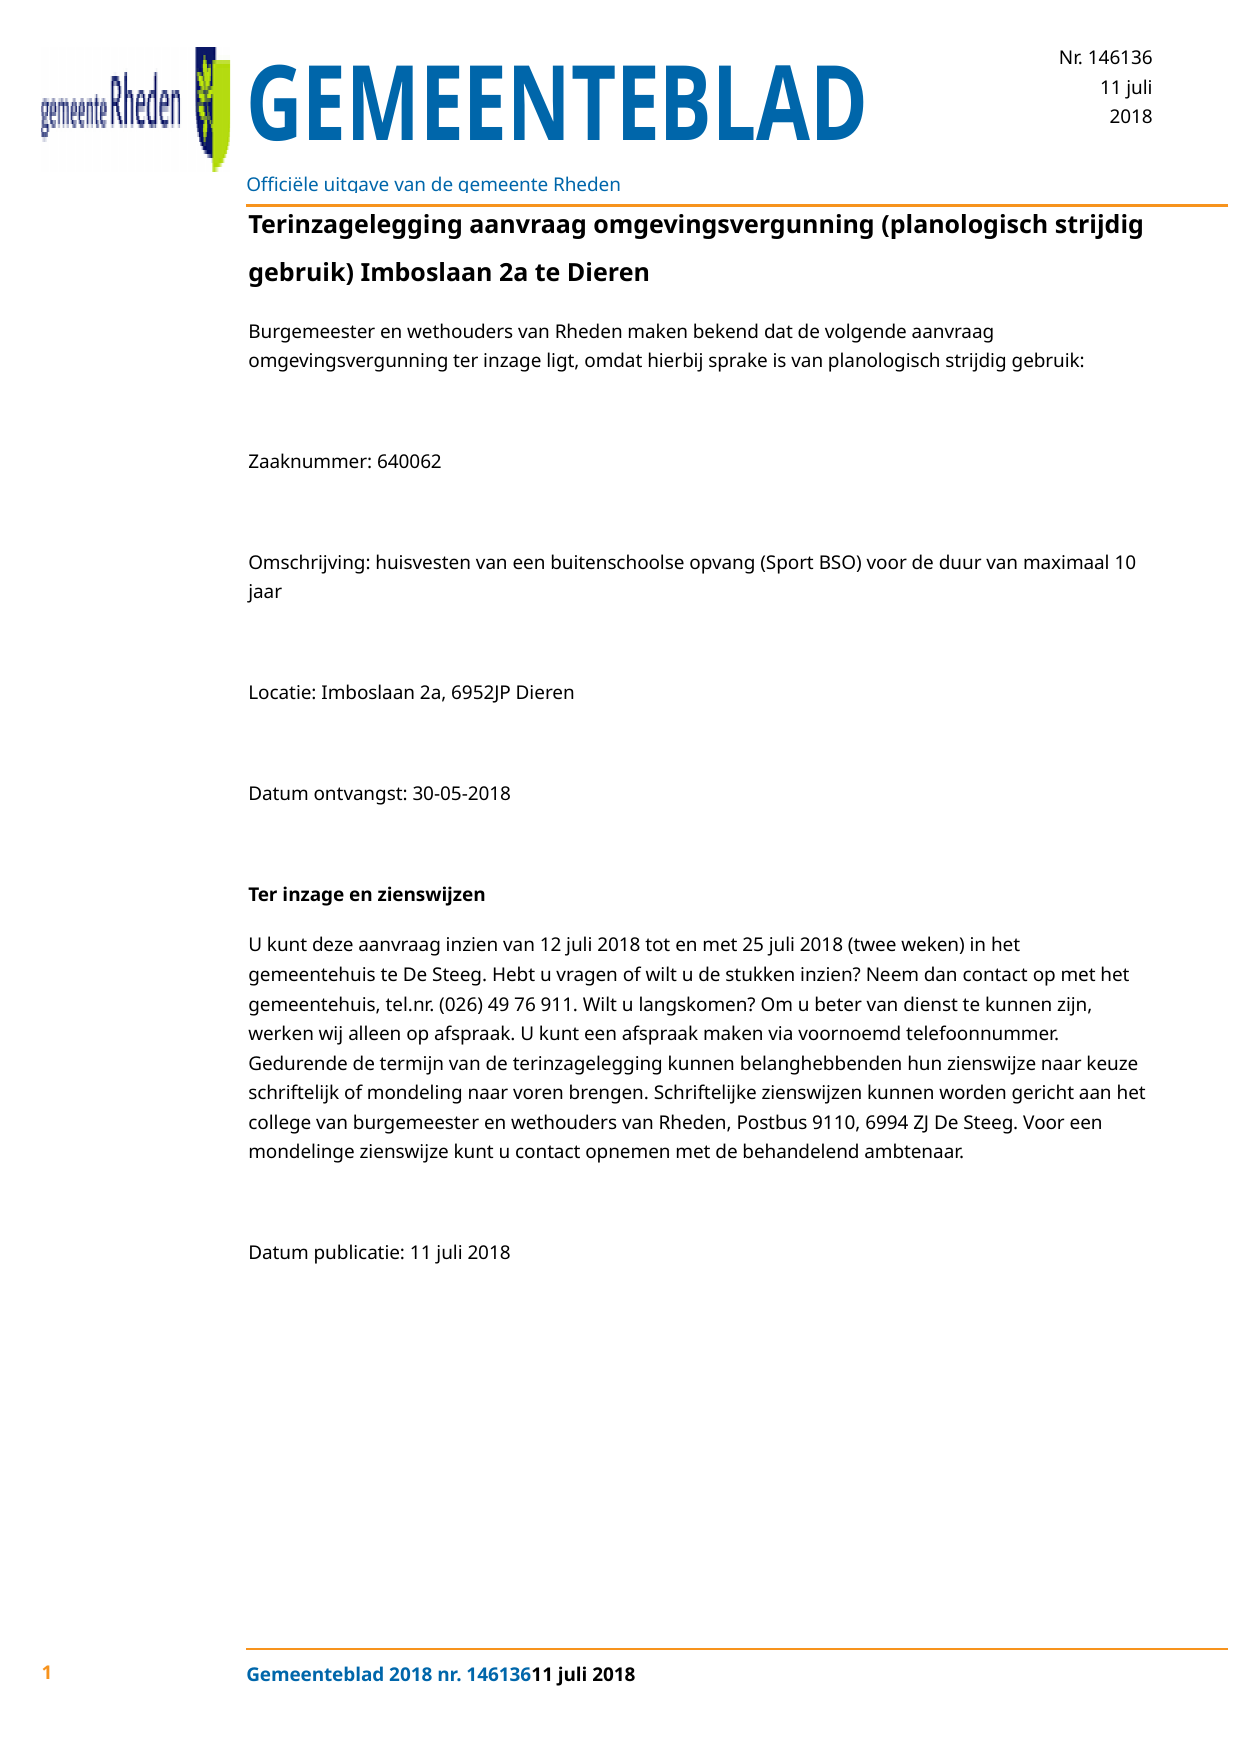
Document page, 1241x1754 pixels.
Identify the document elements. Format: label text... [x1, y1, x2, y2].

text Terinzagelegging aanvraag omgevingsvergunning (planologisch strijdig gebruik) Imboslaan 2a te Dieren [248, 207, 1152, 288]
text Zaaknummer: 640062 [248, 448, 1152, 474]
text Locatie: Imboslaan 2a, 6952JP Dieren [248, 679, 1152, 705]
text Ter inzage en zienswijzen [248, 881, 1152, 907]
text Omschrijving: huisvesten van een buitenschoolse opvang (Sport BSO) voor de duur van maximaal 10 jaar [248, 549, 1152, 604]
text Datum publicatie: 11 juli 2018 [248, 1239, 1152, 1265]
text U kunt deze aanvraag inzien van 12 juli 2018 tot en met 25 juli 2018 (twee weken) in het gemeentehuis te De Steeg. Hebt u vragen of wilt u de stukken inzien? Neem dan contact op met het gemeentehuis, tel.nr. (026) 49 76 911. Wilt u langskomen? Om u beter van dienst te kunnen zijn, werken wij alleen op afspraak. U kunt een afspraak maken via voornoemd telefoonnummer. Gedurende de termijn van de terinzagelegging kunnen belanghebbenden hun zienswijze naar keuze schriftelijk of mondeling naar voren brengen. Schriftelijke zienswijzen kunnen worden gericht aan het college van burgemeester en wethouders van Rheden, Postbus 9110, 6994 ZJ De Steeg. Voor een mondelinge zienswijze kunt u contact opnemen met de behandelend ambtenaar. [248, 932, 1152, 1164]
text Burgemeester en wethouders van Rheden maken bekend dat de volgende aanvraag omgevingsvergunning ter inzage ligt, omdat hierbij sprake is van planologisch strijdig gebruik: [248, 318, 1152, 373]
text Datum ontvangst: 30-05-2018 [248, 780, 1152, 806]
picture [41, 47, 231, 172]
